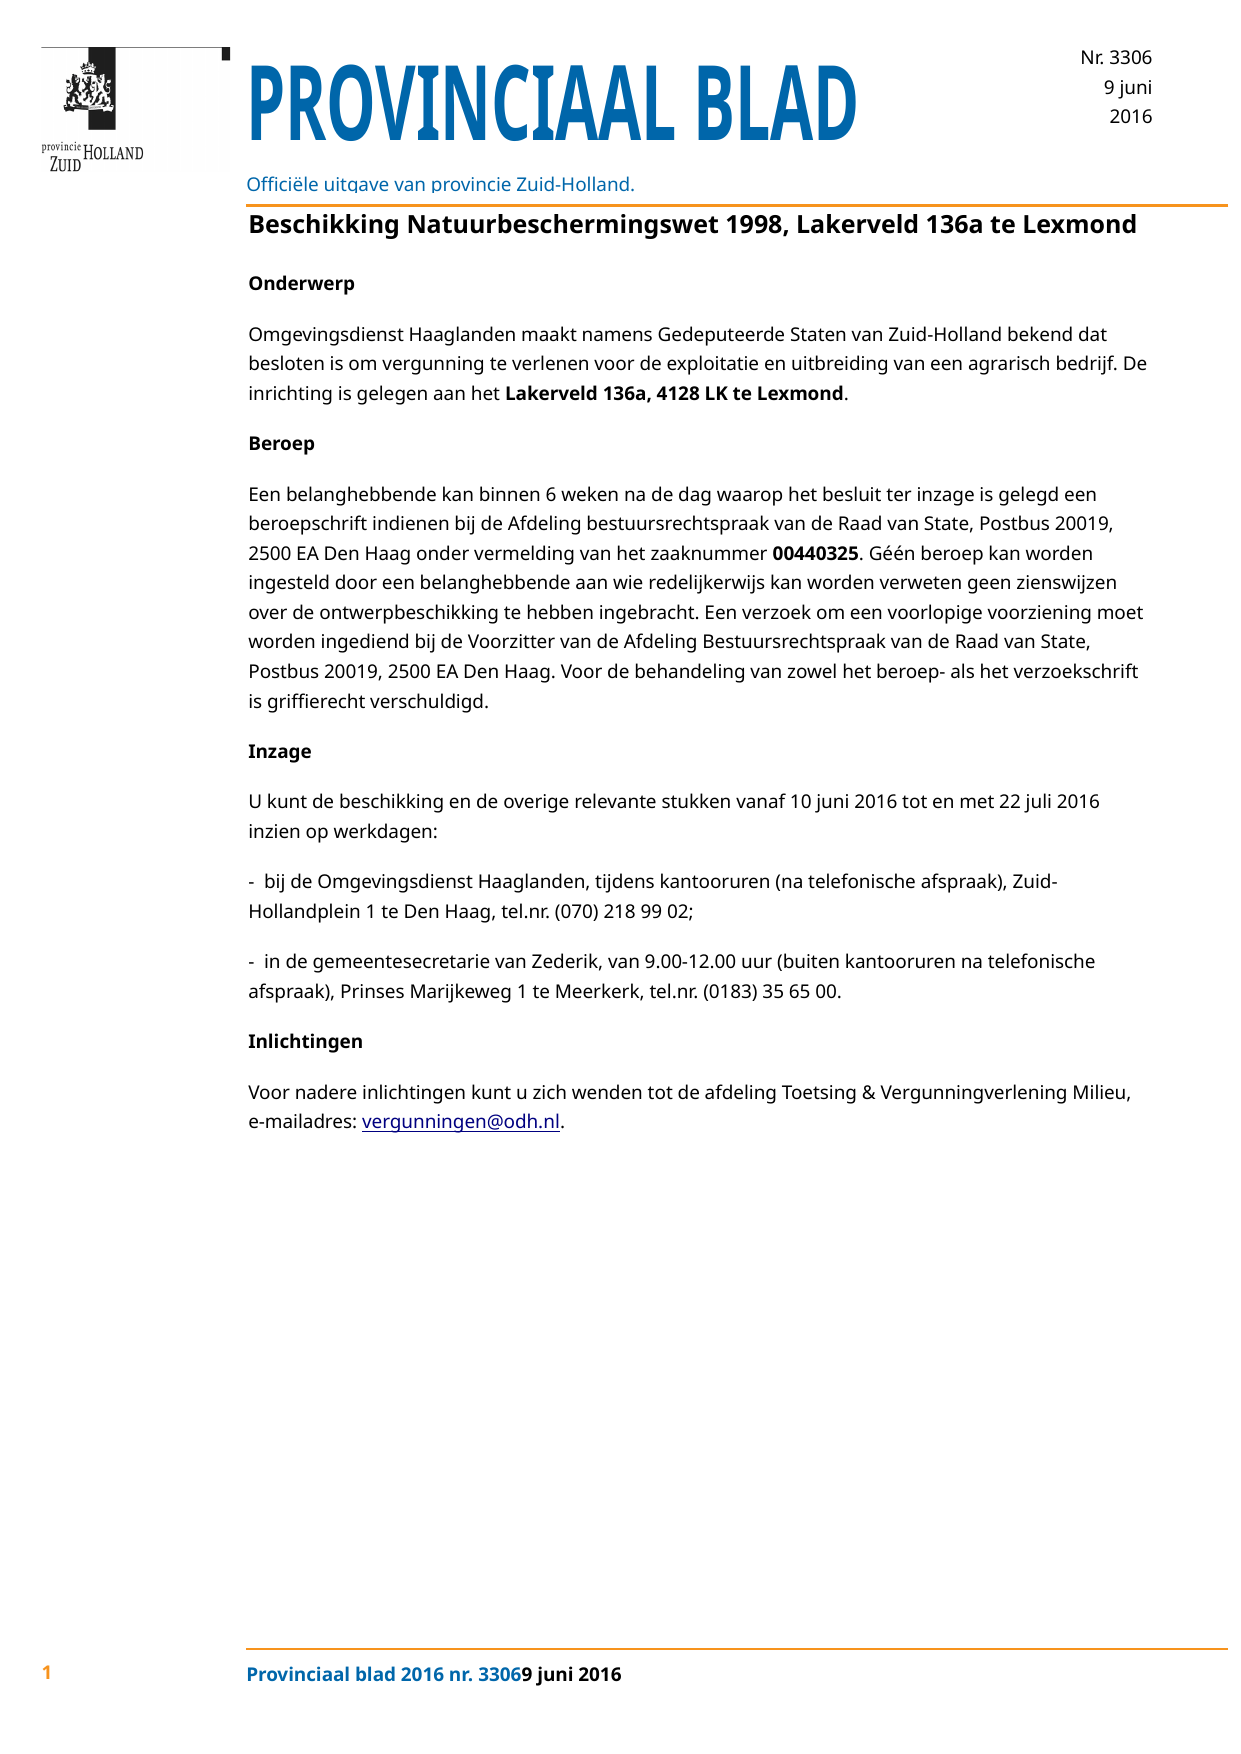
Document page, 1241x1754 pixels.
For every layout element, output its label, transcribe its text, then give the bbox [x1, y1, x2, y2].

picture [41, 47, 231, 172]
text Inzage [248, 738, 1152, 764]
text Onderwerp [248, 270, 1152, 296]
text Beroep [248, 430, 1152, 456]
text Inlichtingen [248, 1029, 1152, 1054]
text Beschikking Natuurbeschermingswet 1998, Lakerveld 136a te Lexmond [248, 207, 1152, 241]
text Voor nadere inlichtingen kunt u zich wenden tot de afdeling Toetsing & Vergunningverlening Milieu, e-mailadres: vergunningen@odh.nl. [248, 1079, 1152, 1134]
text Een belanghebbende kan binnen 6 weken na de dag waarop het besluit ter inzage is gelegd een beroepschrift indienen bij de Afdeling bestuursrechtspraak van de Raad van State, Postbus 20019, 2500 EA Den Haag onder vermelding van het zaaknummer 00440325. Géén beroep kan worden ingesteld door een belanghebbende aan wie redelijkerwijs kan worden verweten geen zienswijzen over de ontwerpbeschikking te hebben ingebracht. Een verzoek om een voorlopige voorziening moet worden ingediend bij de Voorzitter van de Afdeling Bestuursrechtspraak van de Raad van State, Postbus 20019, 2500 EA Den Haag. Voor de behandeling van zowel het beroep- als het verzoekschrift is griffierecht verschuldigd. [248, 481, 1152, 713]
text - bij de Omgevingsdienst Haaglanden, tijdens kantooruren (na telefonische afspraak), Zuid-Hollandplein 1 te Den Haag, tel.nr. (070) 218 99 02; [248, 869, 1152, 924]
text - in de gemeentesecretarie van Zederik, van 9.00-12.00 uur (buiten kantooruren na telefonische afspraak), Prinses Marijkeweg 1 te Meerkerk, tel.nr. (0183) 35 65 00. [248, 949, 1152, 1004]
text Omgevingsdienst Haaglanden maakt namens Gedeputeerde Staten van Zuid-Holland bekend dat besloten is om vergunning te verlenen voor de exploitatie en uitbreiding van een agrarisch bedrijf. De inrichting is gelegen aan het Lakerveld 136a, 4128 LK te Lexmond. [248, 321, 1152, 406]
text U kunt de beschikking en de overige relevante stukken vanaf 10 juni 2016 tot en met 22 juli 2016 inzien op werkdagen: [248, 789, 1152, 844]
